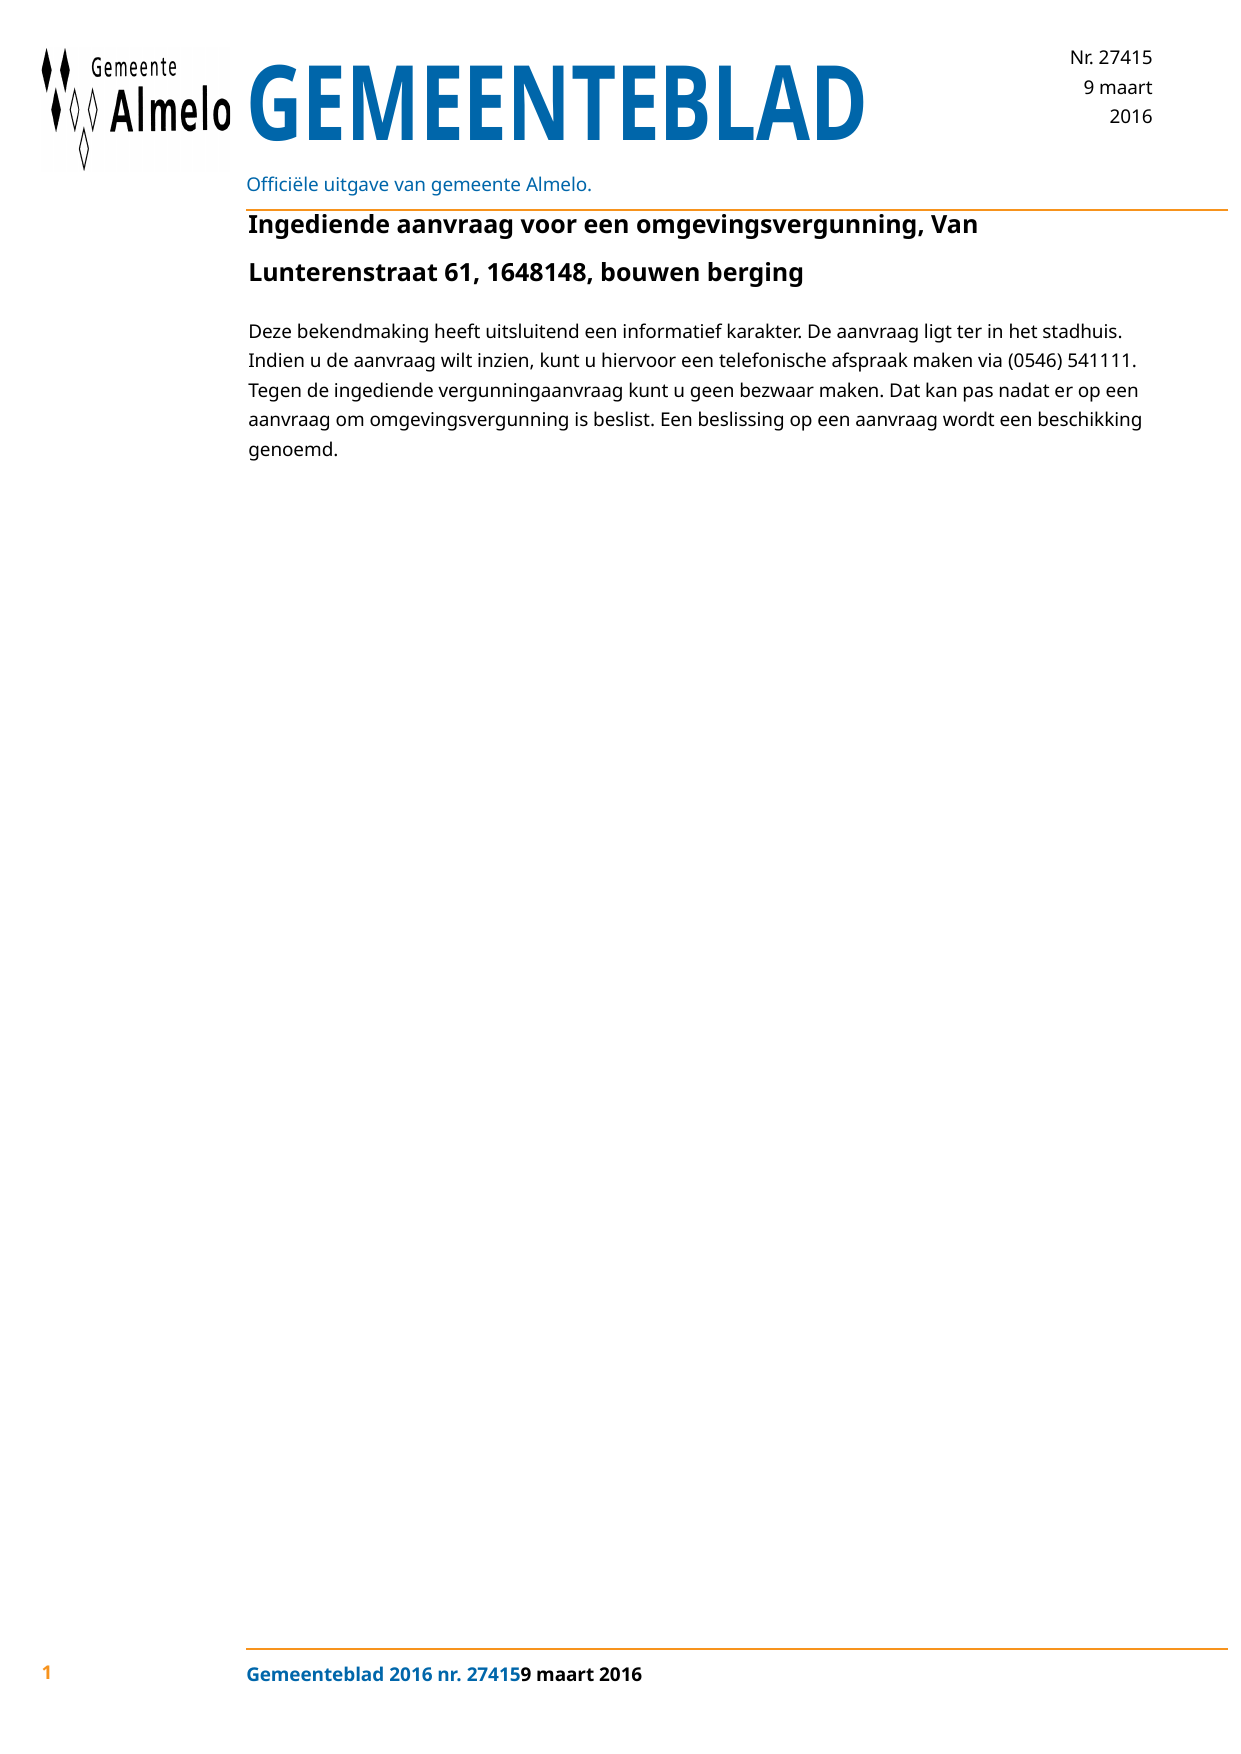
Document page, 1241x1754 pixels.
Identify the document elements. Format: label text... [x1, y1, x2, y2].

text Ingediende aanvraag voor een omgevingsvergunning, Van Lunterenstraat 61, 1648148, bouwen berging [248, 211, 1152, 288]
picture [41, 47, 231, 172]
text Deze bekendmaking heeft uitsluitend een informatief karakter. De aanvraag ligt ter in het stadhuis. Indien u de aanvraag wilt inzien, kunt u hiervoor een telefonische afspraak maken via (0546) 541111. Tegen de ingediende vergunningaanvraag kunt u geen bezwaar maken. Dat kan pas nadat er op een aanvraag om omgevingsvergunning is beslist. Een beslissing op een aanvraag wordt een beschikking genoemd. [248, 318, 1152, 462]
